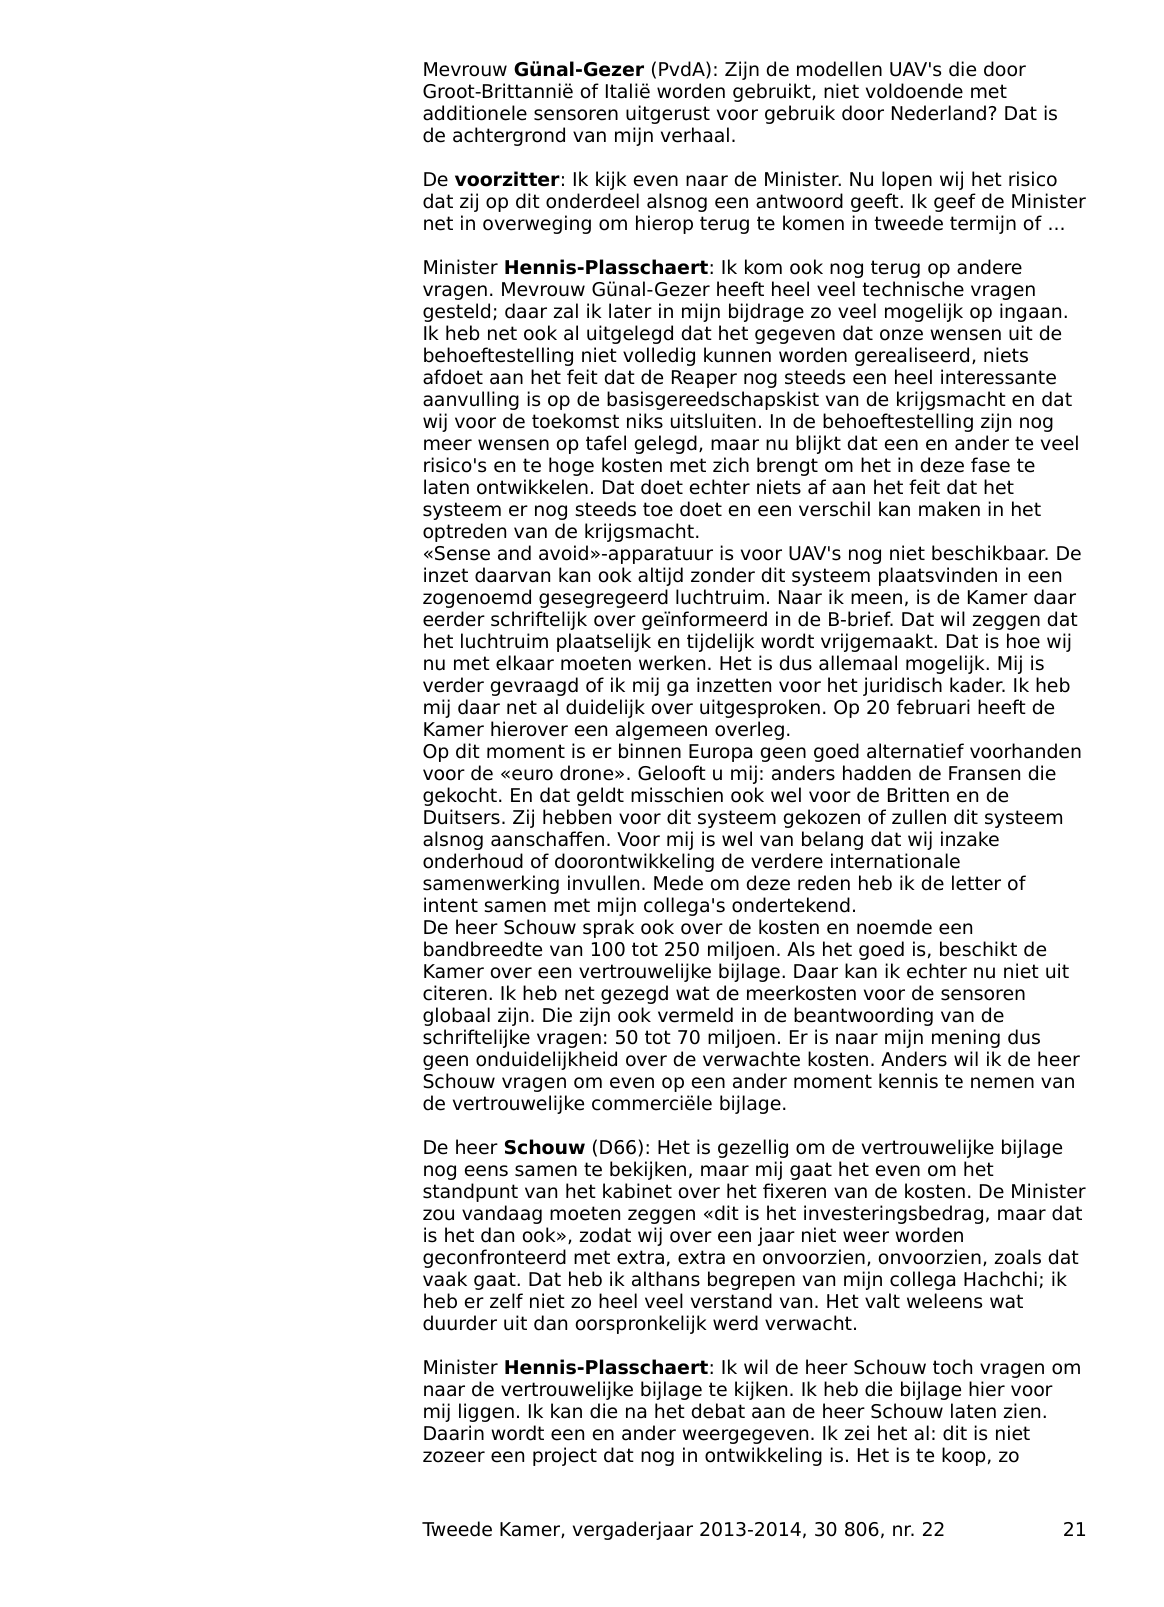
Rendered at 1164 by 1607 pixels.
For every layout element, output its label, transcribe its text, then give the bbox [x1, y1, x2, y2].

text «Sense and avoid»-apparatuur is voor UAV's nog niet beschikbaar. De inzet daarvan kan ook altijd zonder dit systeem plaatsvinden in een zogenoemd gesegregeerd luchtruim. Naar ik meen, is de Kamer daar eerder schriftelijk over geïnformeerd in de B-brief. Dat wil zeggen dat het luchtruim plaatselijk en tijdelijk wordt vrijgemaakt. Dat is hoe wij nu met elkaar moeten werken. Het is dus allemaal mogelijk. Mij is verder gevraagd of ik mij ga inzetten voor het juridisch kader. Ik heb mij daar net al duidelijk over uitgesproken. Op 20 februari heeft de Kamer hierover een algemeen overleg. [422, 543, 1087, 741]
text Minister Hennis-Plasschaert: Ik kom ook nog terug op andere vragen. Mevrouw Günal-Gezer heeft heel veel technische vragen gesteld; daar zal ik later in mijn bijdrage zo veel mogelijk op ingaan. Ik heb net ook al uitgelegd dat het gegeven dat onze wensen uit de behoeftestelling niet volledig kunnen worden gerealiseerd, niets afdoet aan het feit dat de Reaper nog steeds een heel interessante aanvulling is op de basisgereedschapskist van de krijgsmacht en dat wij voor de toekomst niks uitsluiten. In de behoeftestelling zijn nog meer wensen op tafel gelegd, maar nu blijkt dat een en ander te veel risico's en te hoge kosten met zich brengt om het in deze fase te laten ontwikkelen. Dat doet echter niets af aan het feit dat het systeem er nog steeds toe doet en een verschil kan maken in het optreden van de krijgsmacht. [422, 257, 1087, 543]
text De voorzitter: Ik kijk even naar de Minister. Nu lopen wij het risico dat zij op dit onderdeel alsnog een antwoord geeft. Ik geef de Minister net in overweging om hierop terug te komen in tweede termijn of ... [422, 169, 1087, 235]
text De heer Schouw sprak ook over de kosten en noemde een bandbreedte van 100 tot 250 miljoen. Als het goed is, beschikt de Kamer over een vertrouwelijke bijlage. Daar kan ik echter nu niet uit citeren. Ik heb net gezegd wat de meerkosten voor de sensoren globaal zijn. Die zijn ook vermeld in de beantwoording van de schriftelijke vragen: 50 tot 70 miljoen. Er is naar mijn mening dus geen onduidelijkheid over de verwachte kosten. Anders wil ik de heer Schouw vragen om even op een ander moment kennis te nemen van de vertrouwelijke commerciële bijlage. [422, 917, 1087, 1114]
text Op dit moment is er binnen Europa geen goed alternatief voorhanden voor de «euro drone». Gelooft u mij: anders hadden de Fransen die gekocht. En dat geldt misschien ook wel voor de Britten en de Duitsers. Zij hebben voor dit systeem gekozen of zullen dit systeem alsnog aanschaffen. Voor mij is wel van belang dat wij inzake onderhoud of doorontwikkeling de verdere internationale samenwerking invullen. Mede om deze reden heb ik de letter of intent samen met mijn collega's ondertekend. [422, 741, 1087, 917]
text Mevrouw Günal-Gezer (PvdA): Zijn de modellen UAV's die door Groot-Brittannië of Italië worden gebruikt, niet voldoende met additionele sensoren uitgerust voor gebruik door Nederland? Dat is de achtergrond van mijn verhaal. [422, 59, 1087, 147]
text De heer Schouw (D66): Het is gezellig om de vertrouwelijke bijlage nog eens samen te bekijken, maar mij gaat het even om het standpunt van het kabinet over het fixeren van de kosten. De Minister zou vandaag moeten zeggen «dit is het investeringsbedrag, maar dat is het dan ook», zodat wij over een jaar niet weer worden geconfronteerd met extra, extra en onvoorzien, onvoorzien, zoals dat vaak gaat. Dat heb ik althans begrepen van mijn collega Hachchi; ik heb er zelf niet zo heel veel verstand van. Het valt weleens wat duurder uit dan oorspronkelijk werd verwacht. [422, 1137, 1087, 1334]
text Minister Hennis-Plasschaert: Ik wil de heer Schouw toch vragen om naar de vertrouwelijke bijlage te kijken. Ik heb die bijlage hier voor mij liggen. Ik kan die na het debat aan de heer Schouw laten zien. Daarin wordt een en ander weergegeven. Ik zei het al: dit is niet zozeer een project dat nog in ontwikkeling is. Het is te koop, zo [422, 1357, 1087, 1467]
